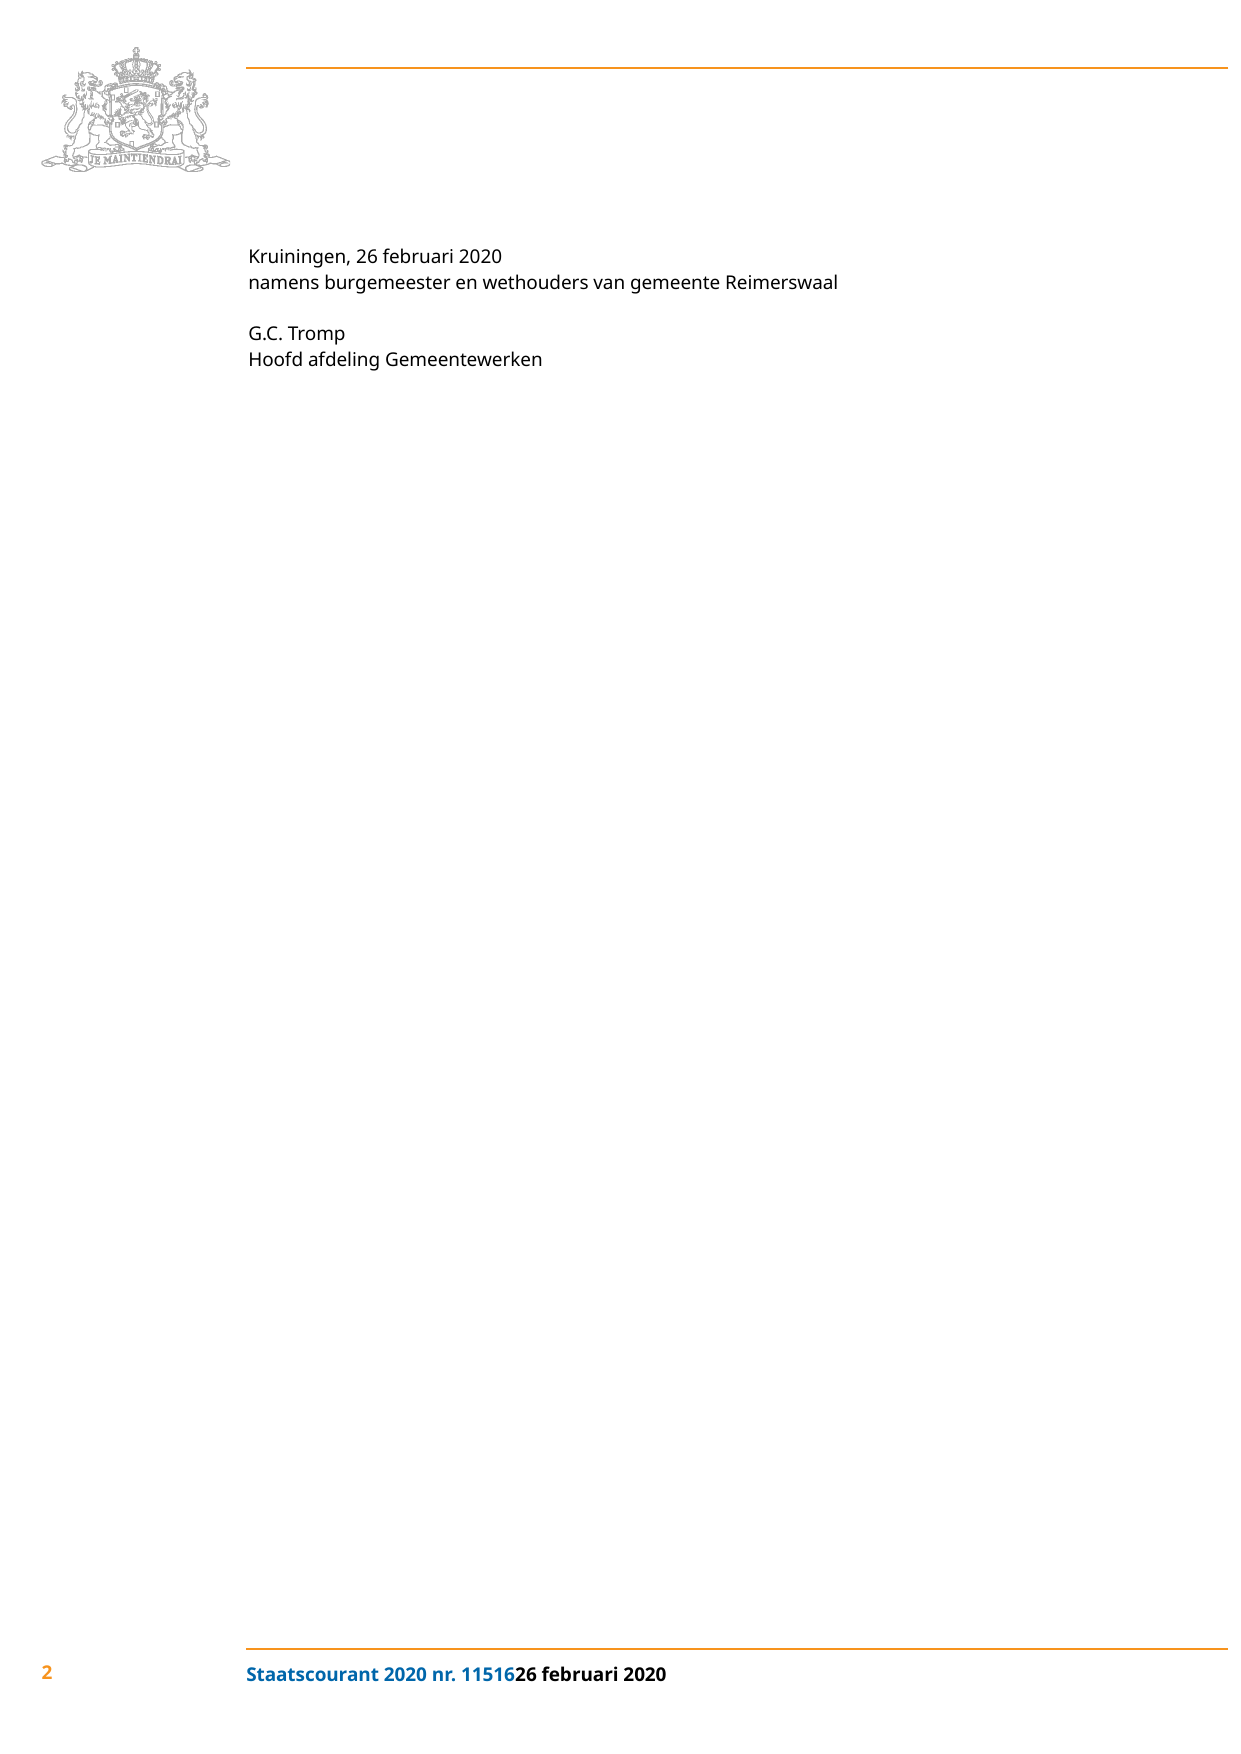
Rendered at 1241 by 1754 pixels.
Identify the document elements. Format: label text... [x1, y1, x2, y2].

text Hoofd afdeling Gemeentewerken [248, 346, 1152, 372]
picture [41, 47, 231, 172]
text namens burgemeester en wethouders van gemeente Reimerswaal [248, 269, 1152, 295]
text G.C. Tromp [248, 321, 1152, 346]
text Kruiningen, 26 februari 2020 [248, 243, 1152, 269]
